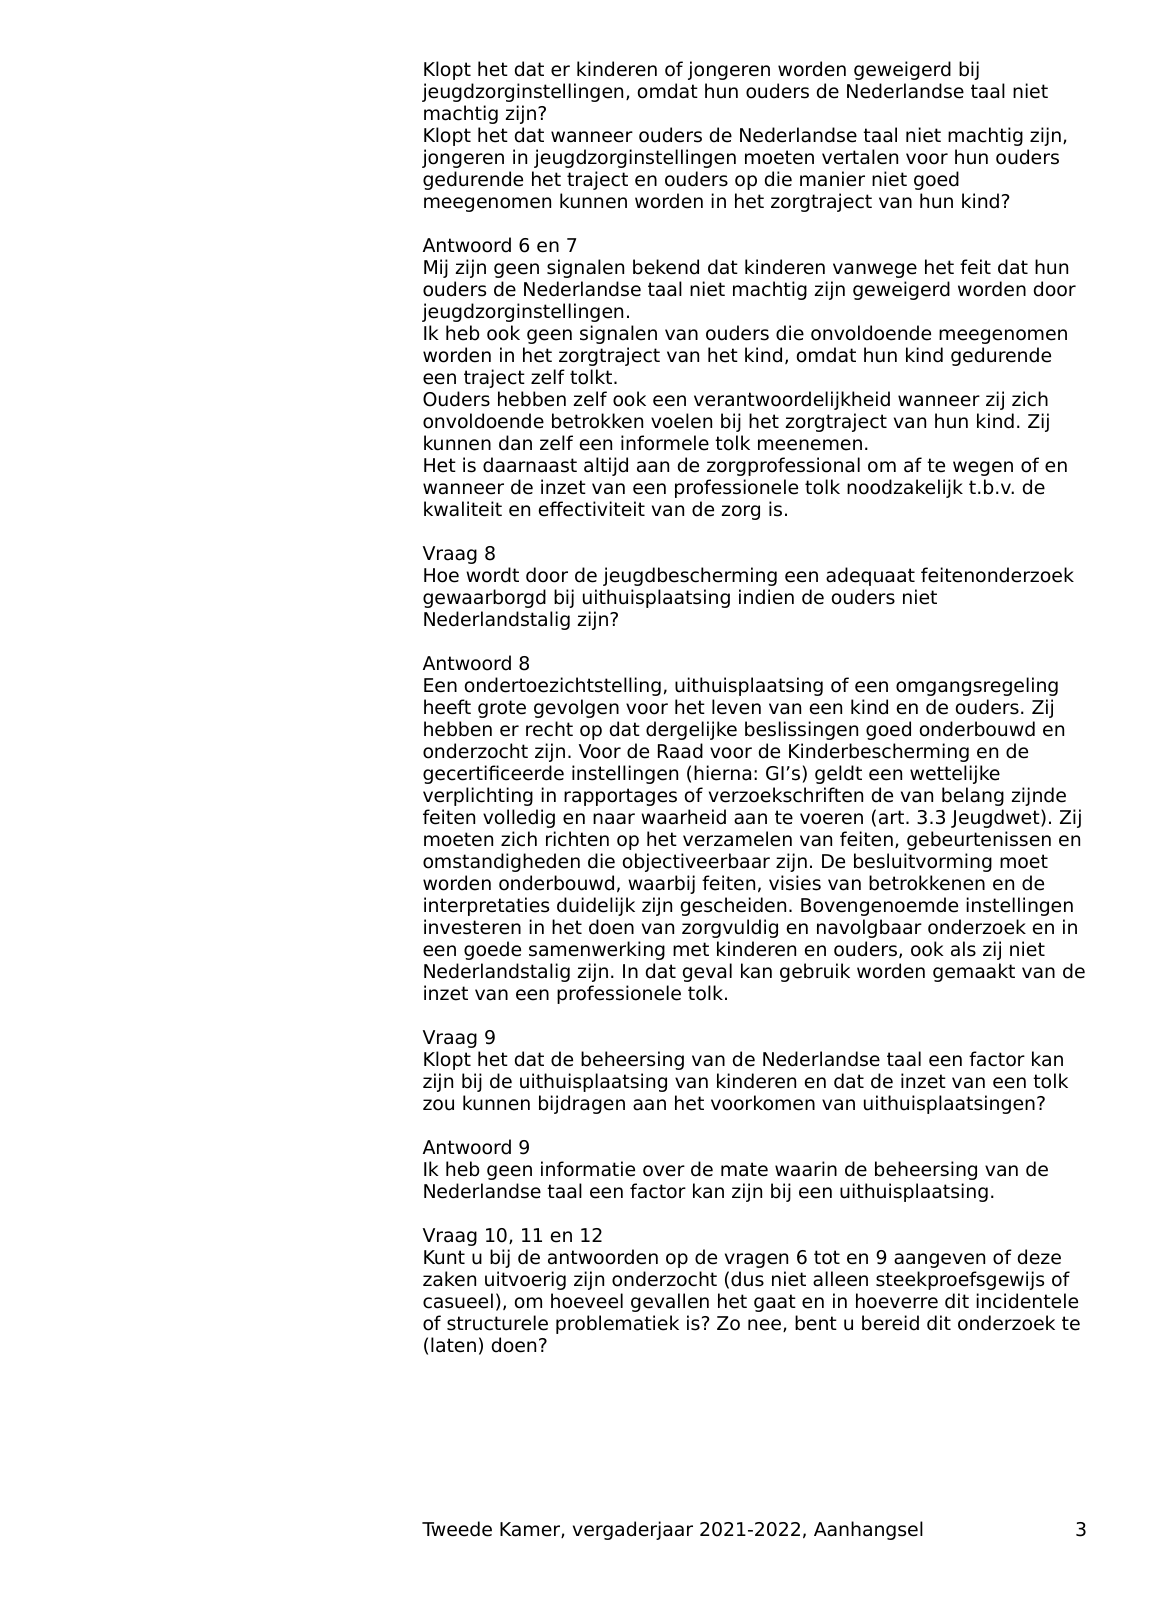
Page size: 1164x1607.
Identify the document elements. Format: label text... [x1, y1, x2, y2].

text Antwoord 8 [422, 653, 1087, 675]
text Vraag 10, 11 en 12 [422, 1225, 1087, 1247]
text Mij zijn geen signalen bekend dat kinderen vanwege het feit dat hun ouders de Nederlandse taal niet machtig zijn geweigerd worden door jeugdzorginstellingen. [422, 257, 1087, 323]
text Klopt het dat de beheersing van de Nederlandse taal een factor kan zijn bij de uithuisplaatsing van kinderen en dat de inzet van een tolk zou kunnen bijdragen aan het voorkomen van uithuisplaatsingen? [422, 1049, 1087, 1115]
text Klopt het dat er kinderen of jongeren worden geweigerd bij jeugdzorginstellingen, omdat hun ouders de Nederlandse taal niet machtig zijn? [422, 59, 1087, 125]
text Ouders hebben zelf ook een verantwoordelijkheid wanneer zij zich onvoldoende betrokken voelen bij het zorgtraject van hun kind. Zij kunnen dan zelf een informele tolk meenemen. [422, 389, 1087, 455]
text Vraag 8 [422, 543, 1087, 565]
text Ik heb ook geen signalen van ouders die onvoldoende meegenomen worden in het zorgtraject van het kind, omdat hun kind gedurende een traject zelf tolkt. [422, 323, 1087, 389]
text Hoe wordt door de jeugdbescherming een adequaat feitenonderzoek gewaarborgd bij uithuisplaatsing indien de ouders niet Nederlandstalig zijn? [422, 565, 1087, 631]
text Een ondertoezichtstelling, uithuisplaatsing of een omgangsregeling heeft grote gevolgen voor het leven van een kind en de ouders. Zij hebben er recht op dat dergelijke beslissingen goed onderbouwd en onderzocht zijn. Voor de Raad voor de Kinderbescherming en de gecertificeerde instellingen (hierna: GI’s) geldt een wettelijke verplichting in rapportages of verzoekschriften de van belang zijnde feiten volledig en naar waarheid aan te voeren (art. 3.3 Jeugdwet). Zij moeten zich richten op het verzamelen van feiten, gebeurtenissen en omstandigheden die objectiveerbaar zijn. De besluitvorming moet worden onderbouwd, waarbij feiten, visies van betrokkenen en de interpretaties duidelijk zijn gescheiden. Bovengenoemde instellingen investeren in het doen van zorgvuldig en navolgbaar onderzoek en in een goede samenwerking met kinderen en ouders, ook als zij niet Nederlandstalig zijn. In dat geval kan gebruik worden gemaakt van de inzet van een professionele tolk. [422, 675, 1087, 1005]
text Vraag 9 [422, 1027, 1087, 1049]
text Ik heb geen informatie over de mate waarin de beheersing van de Nederlandse taal een factor kan zijn bij een uithuisplaatsing. [422, 1159, 1087, 1203]
text Het is daarnaast altijd aan de zorgprofessional om af te wegen of en wanneer de inzet van een professionele tolk noodzakelijk t.b.v. de kwaliteit en effectiviteit van de zorg is. [422, 455, 1087, 521]
text Antwoord 9 [422, 1137, 1087, 1159]
text Kunt u bij de antwoorden op de vragen 6 tot en 9 aangeven of deze zaken uitvoerig zijn onderzocht (dus niet alleen steekproefsgewijs of casueel), om hoeveel gevallen het gaat en in hoeverre dit incidentele of structurele problematiek is? Zo nee, bent u bereid dit onderzoek te (laten) doen? [422, 1247, 1087, 1357]
text Klopt het dat wanneer ouders de Nederlandse taal niet machtig zijn, jongeren in jeugdzorginstellingen moeten vertalen voor hun ouders gedurende het traject en ouders op die manier niet goed meegenomen kunnen worden in het zorgtraject van hun kind? [422, 125, 1087, 213]
text Antwoord 6 en 7 [422, 235, 1087, 257]
